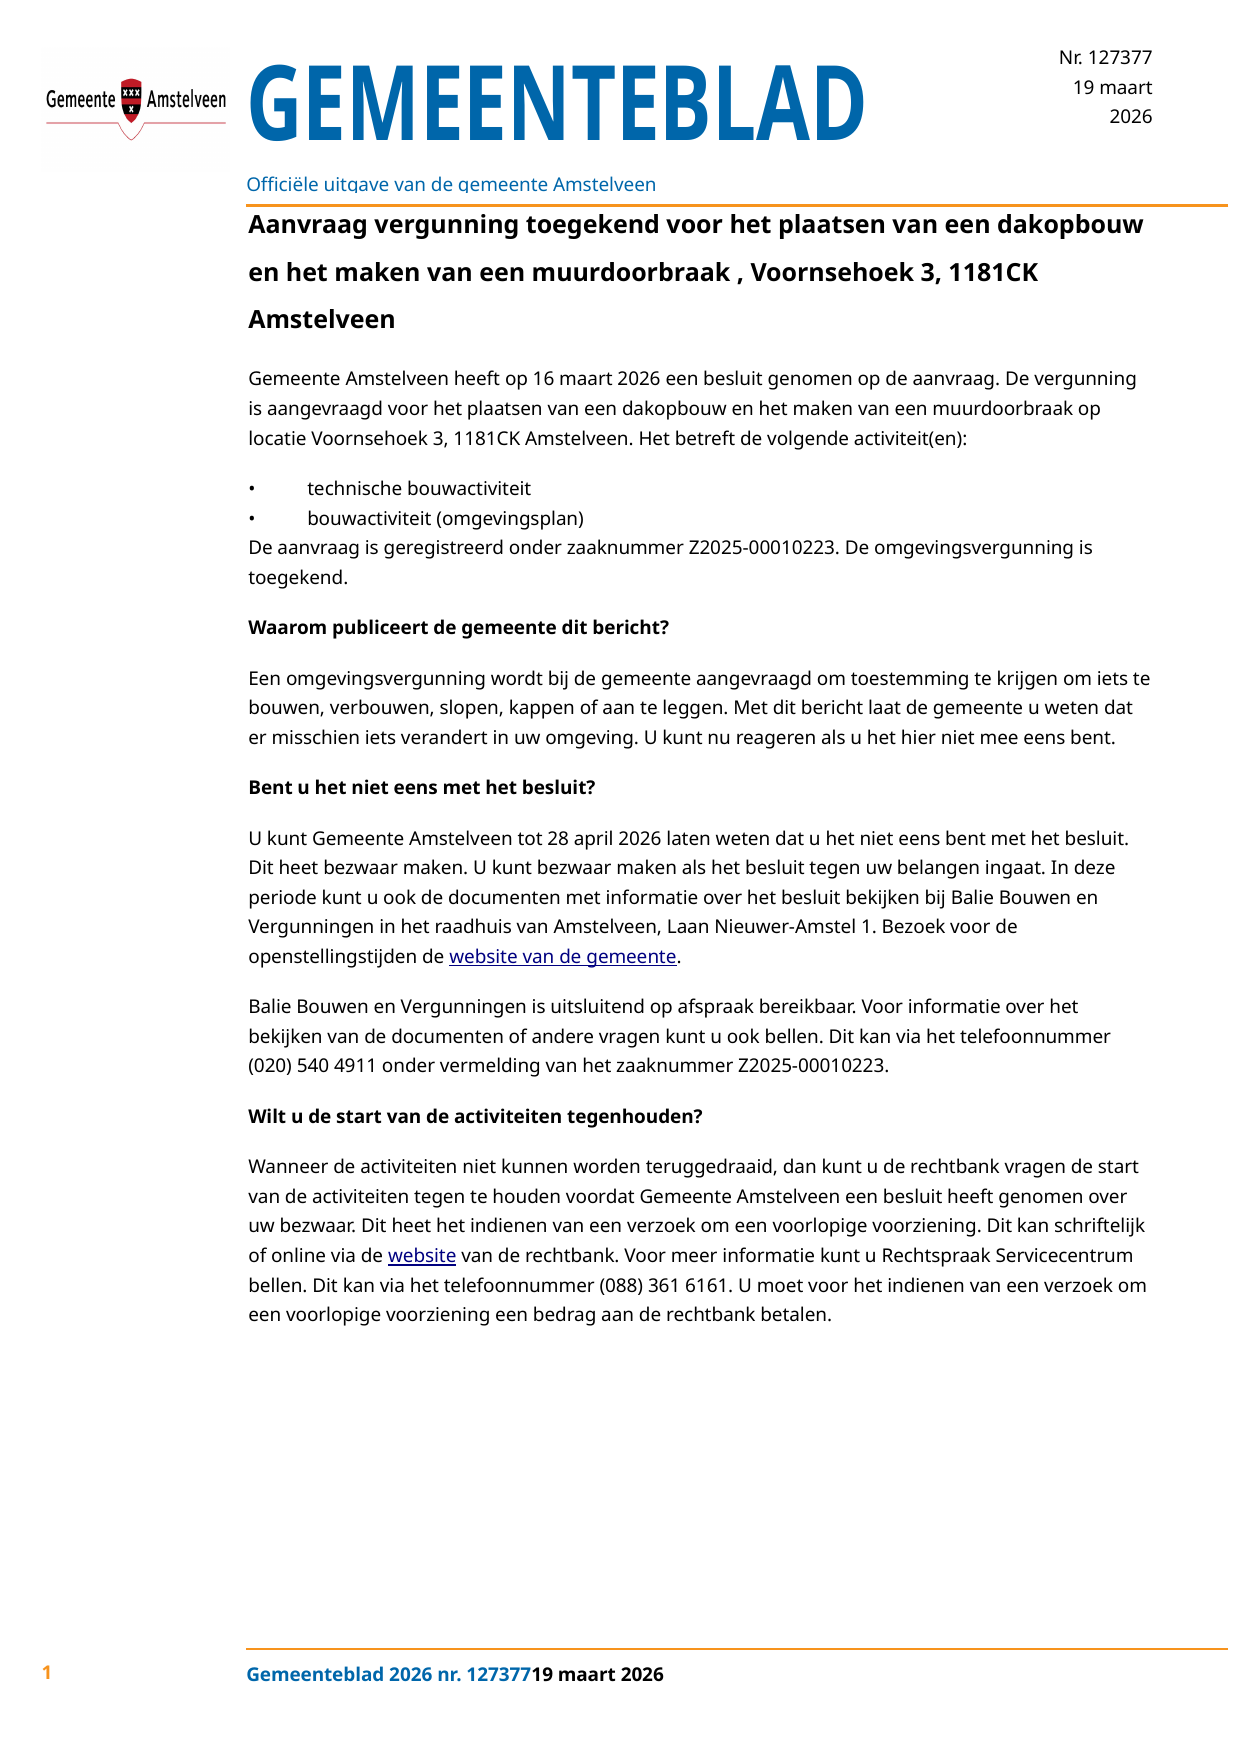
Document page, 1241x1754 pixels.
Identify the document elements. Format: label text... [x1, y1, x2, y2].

text Wanneer de activiteiten niet kunnen worden teruggedraaid, dan kunt u de rechtbank vragen de start van de activiteiten tegen te houden voordat Gemeente Amstelveen een besluit heeft genomen over uw bezwaar. Dit heet het indienen van een verzoek om een voorlopige voorziening. Dit kan schriftelijk of online via de website van de rechtbank. Voor meer informatie kunt u Rechtspraak Servicecentrum bellen. Dit kan via het telefoonnummer (088) 361 6161. U moet voor het indienen van een verzoek om een voorlopige voorziening een bedrag aan de rechtbank betalen. [248, 1153, 1152, 1327]
text Een omgevingsvergunning wordt bij de gemeente aangevraagd om toestemming te krijgen om iets te bouwen, verbouwen, slopen, kappen of aan te leggen. Met dit bericht laat de gemeente u weten dat er misschien iets verandert in uw omgeving. U kunt nu reageren als u het hier niet mee eens bent. [248, 665, 1152, 749]
text Wilt u de start van de activiteiten tegenhouden? [248, 1103, 1152, 1129]
text Bent u het niet eens met het besluit? [248, 774, 1152, 800]
list bouwactiviteit (omgevingsplan) [248, 505, 1152, 530]
text Balie Bouwen en Vergunningen is uitsluitend op afspraak bereikbaar. Voor informatie over het bekijken van de documenten of andere vragen kunt u ook bellen. Dit kan via het telefoonnummer (020) 540 4911 onder vermelding van het zaaknummer Z2025-00010223. [248, 993, 1152, 1078]
list technische bouwactiviteit [248, 475, 1152, 501]
text Gemeente Amstelveen heeft op 16 maart 2026 een besluit genomen op de aanvraag. De vergunning is aangevraagd voor het plaatsen van een dakopbouw en het maken van een muurdoorbraak op locatie Voornsehoek 3, 1181CK Amstelveen. Het betreft de volgende activiteit(en): [248, 366, 1152, 450]
text U kunt Gemeente Amstelveen tot 28 april 2026 laten weten dat u het niet eens bent met het besluit. Dit heet bezwaar maken. U kunt bezwaar maken als het besluit tegen uw belangen ingaat. In deze periode kunt u ook de documenten met informatie over het besluit bekijken bij Balie Bouwen en Vergunningen in het raadhuis van Amstelveen, Laan Nieuwer-Amstel 1. Bezoek voor de openstellingstijden de website van de gemeente. [248, 825, 1152, 969]
picture [41, 47, 231, 172]
text Aanvraag vergunning toegekend voor het plaatsen van een dakopbouw en het maken van een muurdoorbraak , Voornsehoek 3, 1181CK Amstelveen [248, 207, 1152, 336]
text Waarom publiceert de gemeente dit bericht? [248, 614, 1152, 640]
text De aanvraag is geregistreerd onder zaaknummer Z2025-00010223. De omgevingsvergunning is toegekend. [248, 534, 1152, 589]
